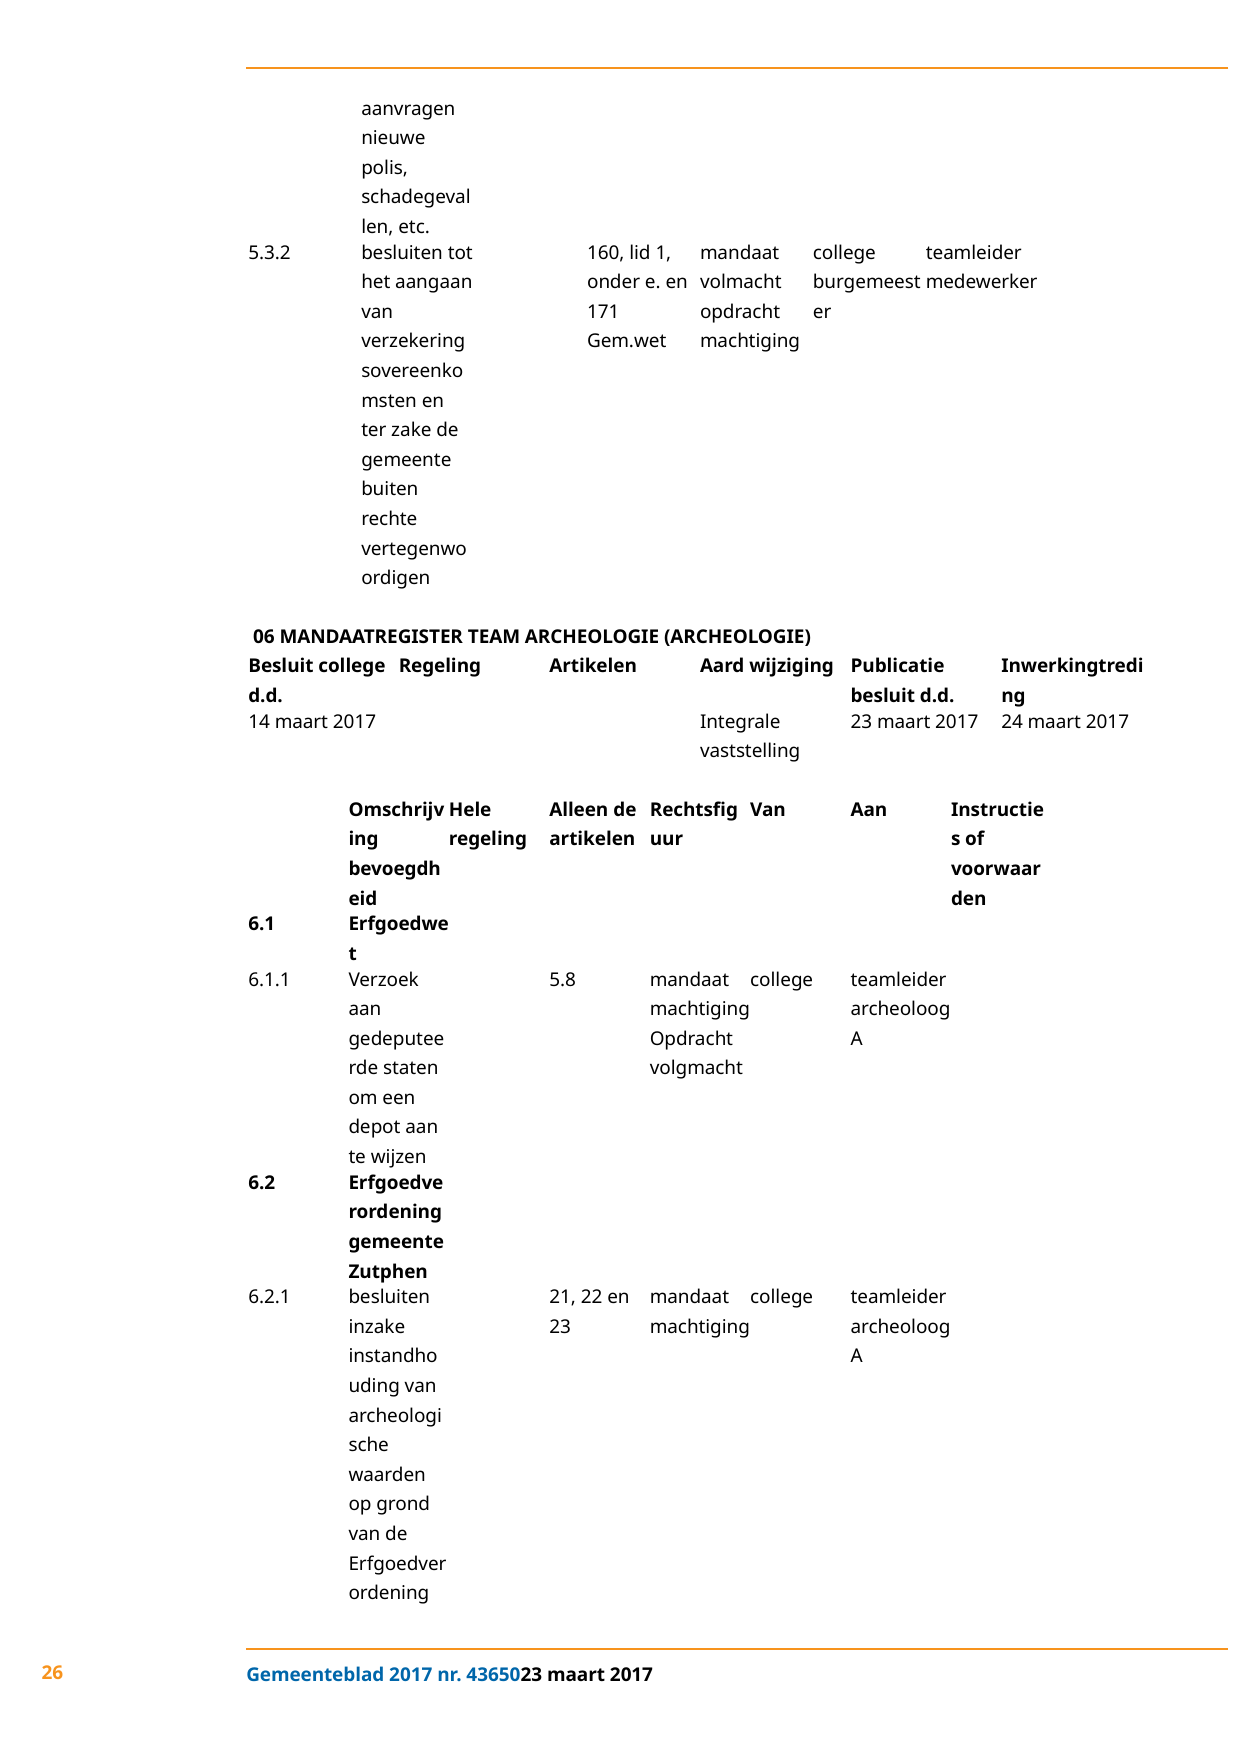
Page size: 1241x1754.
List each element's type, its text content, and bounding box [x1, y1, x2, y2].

table_cell college burgemeester [813, 239, 926, 590]
table_cell [1039, 239, 1152, 590]
table_cell Verzoek aan gedeputeerde staten om een depot aan te wijzen [348, 966, 449, 1169]
table_cell Erfgoedwet [348, 911, 449, 966]
table_header Besluit college d.d. [248, 653, 398, 708]
table_header Van [750, 796, 850, 911]
table_header Inwerkingtreding [1001, 653, 1152, 708]
table_cell Integrale vaststelling [700, 708, 850, 763]
table_header [1051, 796, 1152, 911]
table_cell [474, 239, 587, 590]
table_cell 6.2.1 [248, 1284, 348, 1605]
table_cell 24 maart 2017 [1001, 708, 1152, 763]
table_cell 6.1 [248, 911, 348, 966]
table_cell [700, 95, 813, 239]
table_cell Erfgoedverordening gemeente Zutphen [348, 1169, 449, 1283]
table_cell [813, 95, 926, 239]
table_header Alleen de artikelen [549, 796, 649, 911]
table_cell college [750, 966, 850, 1169]
table_header Hele regeling [449, 796, 549, 911]
table_cell [1051, 1284, 1152, 1605]
table_cell 23 maart 2017 [850, 708, 1001, 763]
table_cell mandaat machtiging Opdracht volgmacht [650, 966, 750, 1169]
table_cell [926, 95, 1038, 239]
table_cell 5.3.2 [248, 239, 361, 590]
table_header Artikelen [549, 653, 700, 708]
table_header Regeling [399, 653, 549, 708]
table_header Instructies of voorwaarden [951, 796, 1051, 911]
table_cell [1039, 95, 1152, 239]
table_cell [1051, 966, 1152, 1169]
picture [41, 47, 231, 172]
table_cell college [750, 1284, 850, 1605]
table_cell besluiten inzake instandhouding van archeologische waarden op grond van de Erfgoedverordening [348, 1284, 449, 1605]
table_cell 6.2 [248, 1169, 348, 1283]
table_cell mandaat machtiging [650, 1284, 750, 1605]
table_cell [474, 95, 587, 239]
table_header [248, 796, 348, 911]
table_cell teamleider archeoloog A [850, 1284, 951, 1605]
table_header Aard wijziging [700, 653, 850, 708]
table_cell 5.8 [549, 966, 649, 1169]
table_cell besluiten tot het aangaan van verzekeringsovereenkomsten en ter zake de gemeente buiten rechte vertegenwoordigen [361, 239, 474, 590]
table_cell aanvragen nieuwe polis, schadegevallen, etc. [361, 95, 474, 239]
table_cell teamleider medewerker [926, 239, 1038, 590]
table_cell [449, 1284, 549, 1605]
table_cell [399, 708, 549, 763]
table_cell [449, 1169, 549, 1283]
table_cell [587, 95, 700, 239]
table_cell 21, 22 en 23 [549, 1284, 649, 1605]
table_cell [449, 966, 549, 1169]
text 06 MANDAATREGISTER TEAM ARCHEOLOGIE (ARCHEOLOGIE) [248, 623, 1152, 648]
table_cell [951, 966, 1051, 1169]
table_cell [248, 95, 361, 239]
table_cell [549, 708, 700, 763]
table_cell [449, 911, 549, 966]
table_header Aan [850, 796, 951, 911]
table_cell 14 maart 2017 [248, 708, 398, 763]
table_header Publicatie besluit d.d. [850, 653, 1001, 708]
table_cell 160, lid 1, onder e. en 171 Gem.wet [587, 239, 700, 590]
table_header Rechtsfiguur [650, 796, 750, 911]
table_cell mandaat volmacht opdracht machtiging [700, 239, 813, 590]
table_cell teamleider archeoloog A [850, 966, 951, 1169]
table_cell [951, 1284, 1051, 1605]
table_cell [549, 911, 649, 966]
table_cell 6.1.1 [248, 966, 348, 1169]
table_header Omschrijving bevoegdheid [348, 796, 449, 911]
